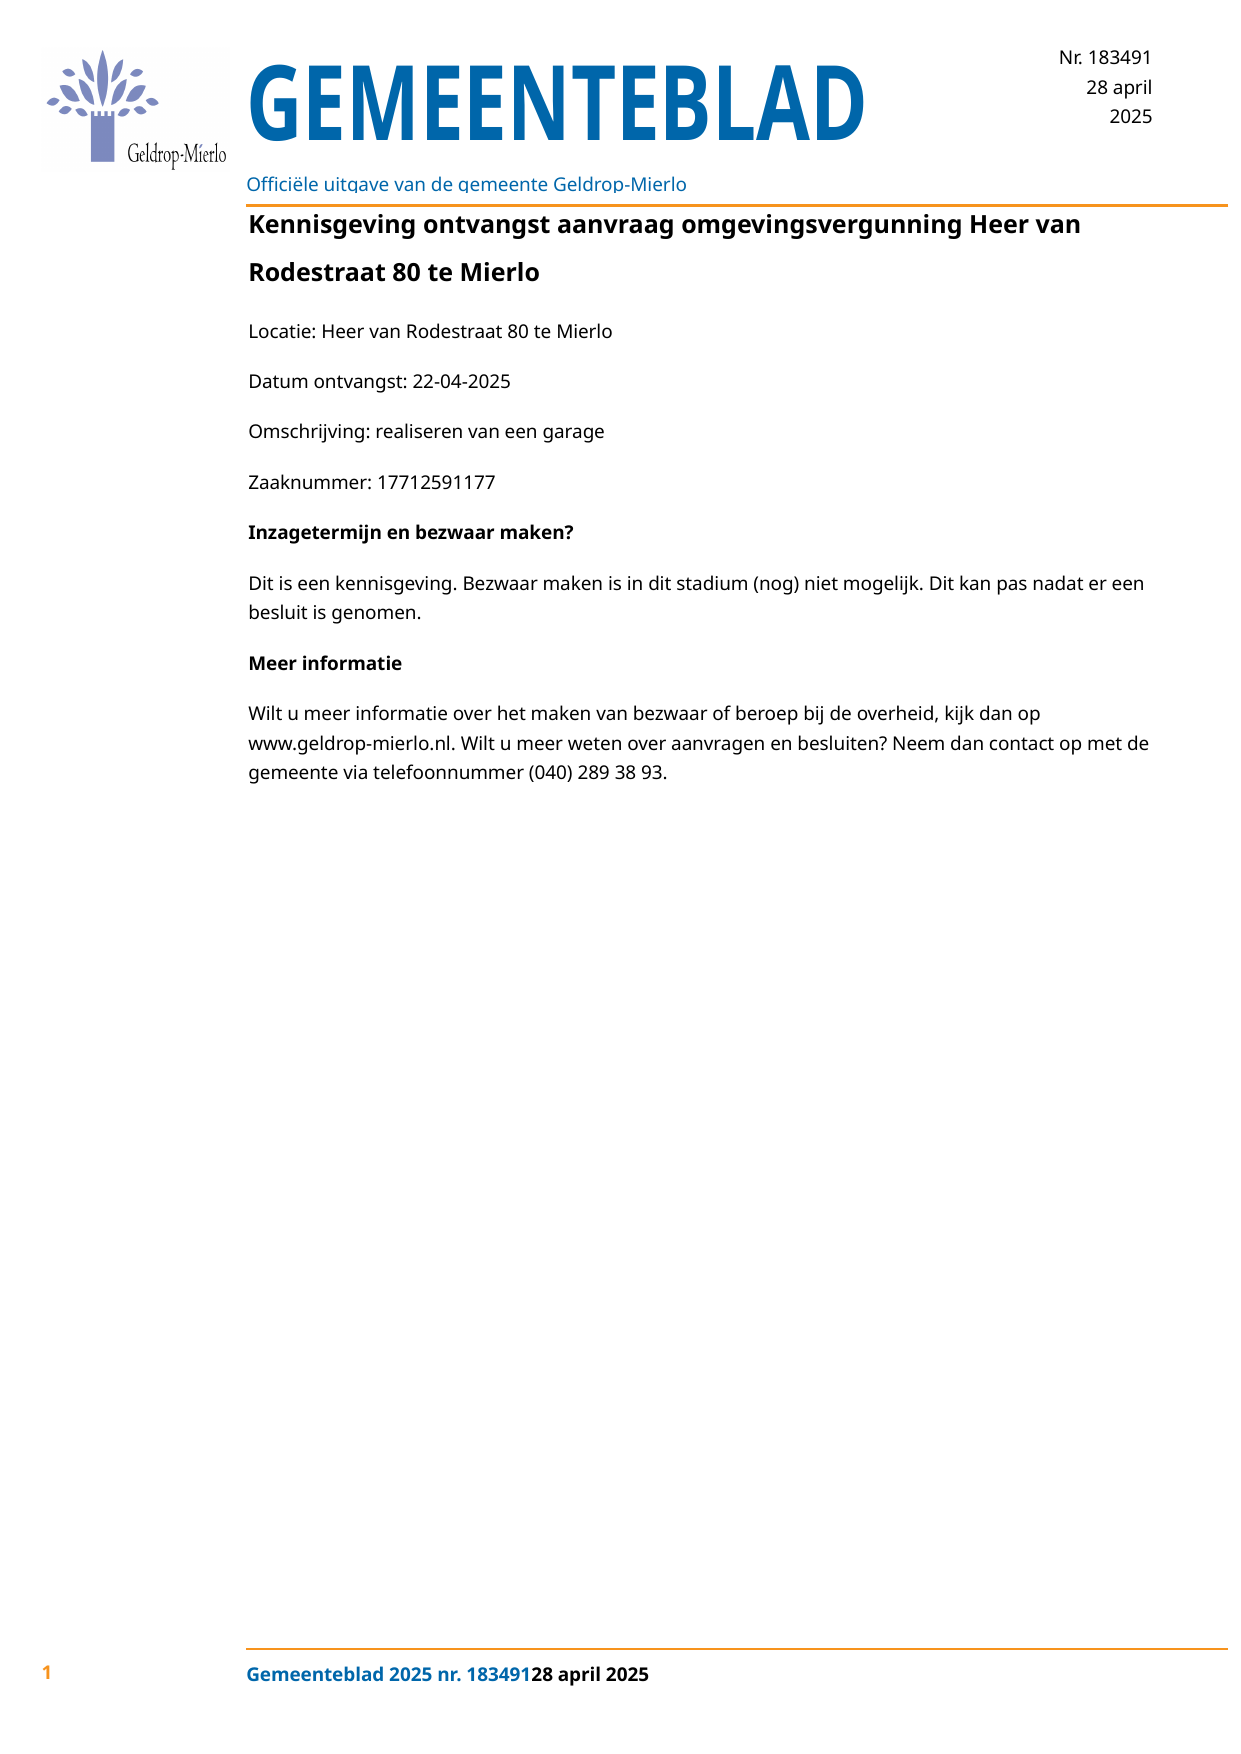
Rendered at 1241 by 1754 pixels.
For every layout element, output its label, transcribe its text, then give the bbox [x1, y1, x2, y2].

text Meer informatie [248, 650, 1152, 676]
text Kennisgeving ontvangst aanvraag omgevingsvergunning Heer van Rodestraat 80 te Mierlo [248, 207, 1152, 288]
text Locatie: Heer van Rodestraat 80 te Mierlo [248, 318, 1152, 344]
text Inzagetermijn en bezwaar maken? [248, 519, 1152, 545]
text Zaaknummer: 17712591177 [248, 469, 1152, 495]
text Omschrijving: realiseren van een garage [248, 419, 1152, 444]
picture [41, 47, 231, 172]
text Dit is een kennisgeving. Bezwaar maken is in dit stadium (nog) niet mogelijk. Dit kan pas nadat er een besluit is genomen. [248, 570, 1152, 625]
text Datum ontvangst: 22-04-2025 [248, 368, 1152, 394]
text Wilt u meer informatie over het maken van bezwaar of beroep bij de overheid, kijk dan op www.geldrop-mierlo.nl. Wilt u meer weten over aanvragen en besluiten? Neem dan contact op met de gemeente via telefoonnummer (040) 289 38 93. [248, 700, 1152, 785]
